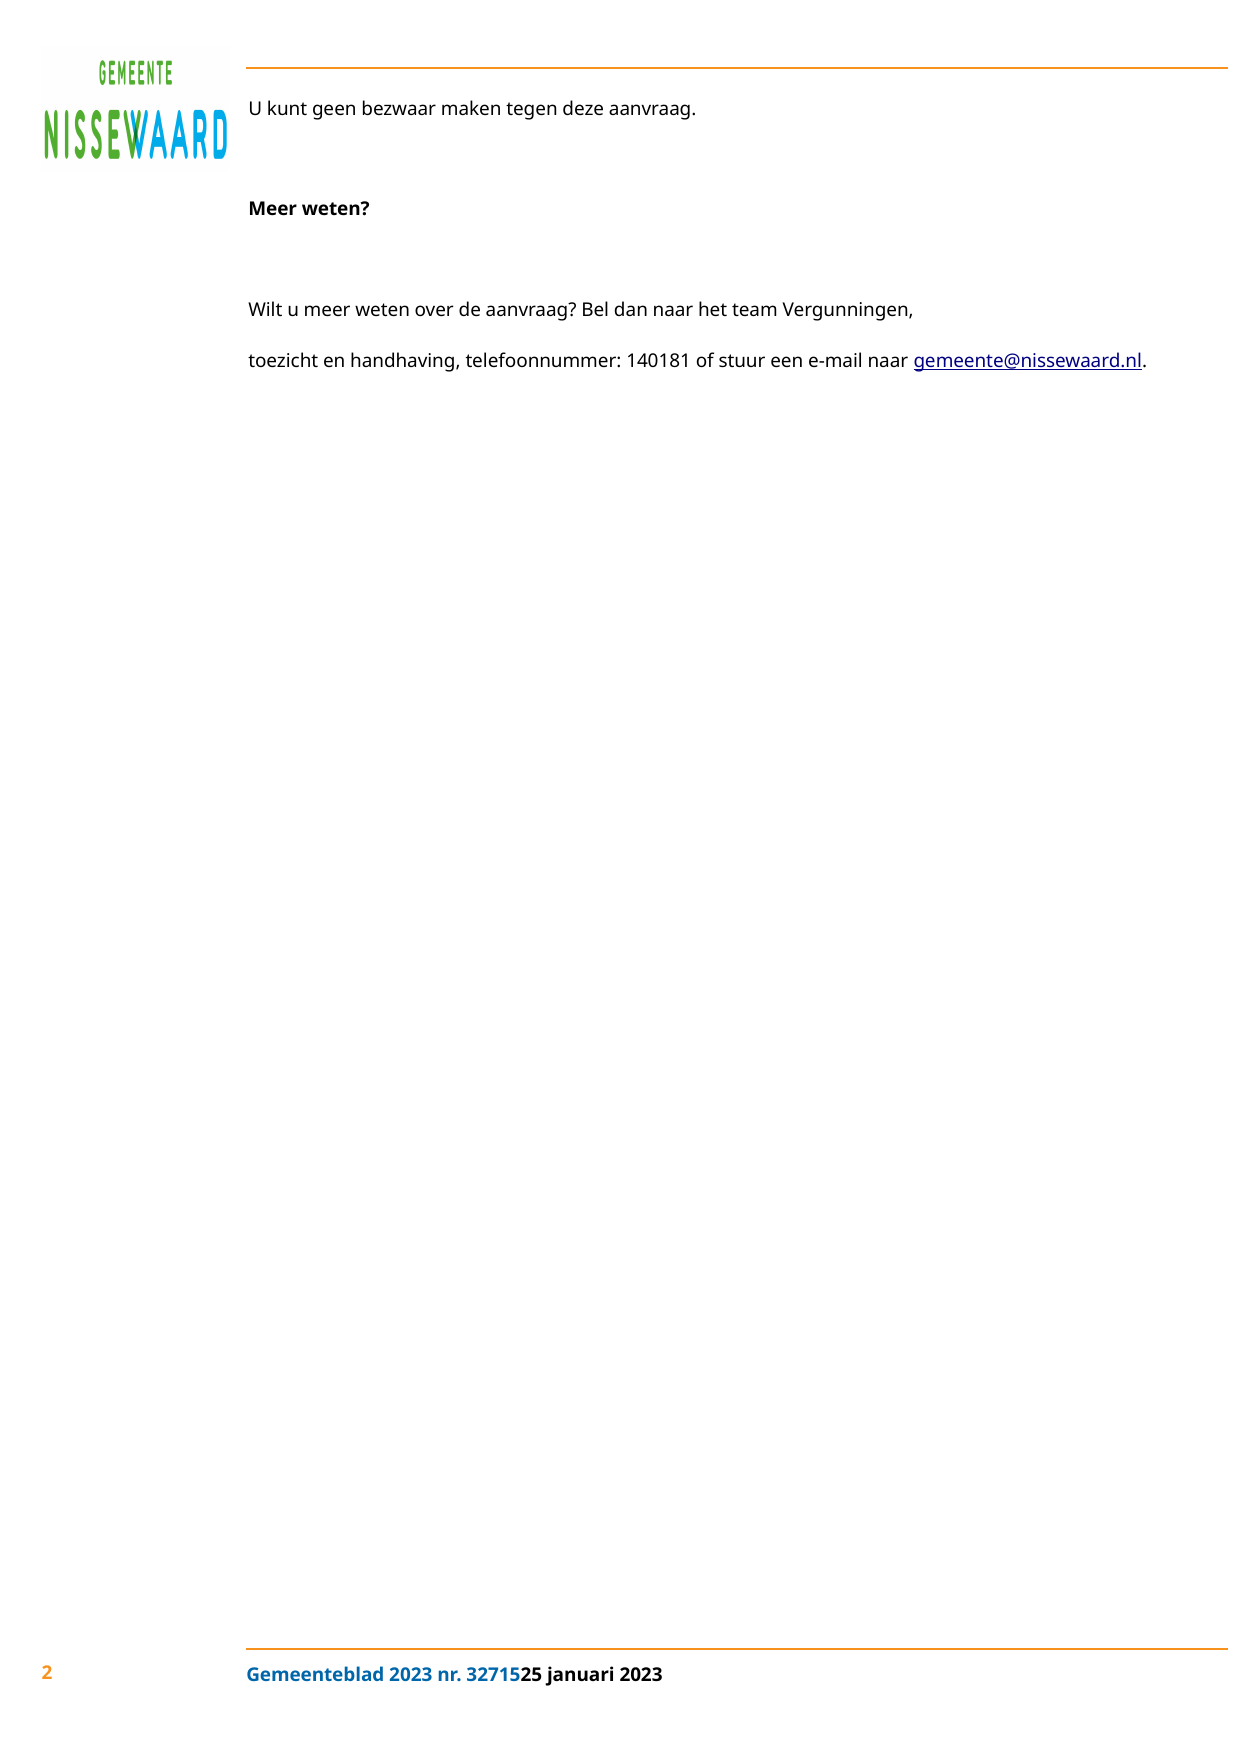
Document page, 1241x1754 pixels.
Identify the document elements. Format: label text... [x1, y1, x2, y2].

text U kunt geen bezwaar maken tegen deze aanvraag. [248, 95, 1152, 121]
text Wilt u meer weten over de aanvraag? Bel dan naar het team Vergunningen, [248, 296, 1152, 322]
text toezicht en handhaving, telefoonnummer: 140181 of stuur een e-mail naar gemeente@nissewaard.nl. [248, 347, 1152, 373]
text Meer weten? [248, 196, 1152, 221]
picture [41, 47, 231, 172]
